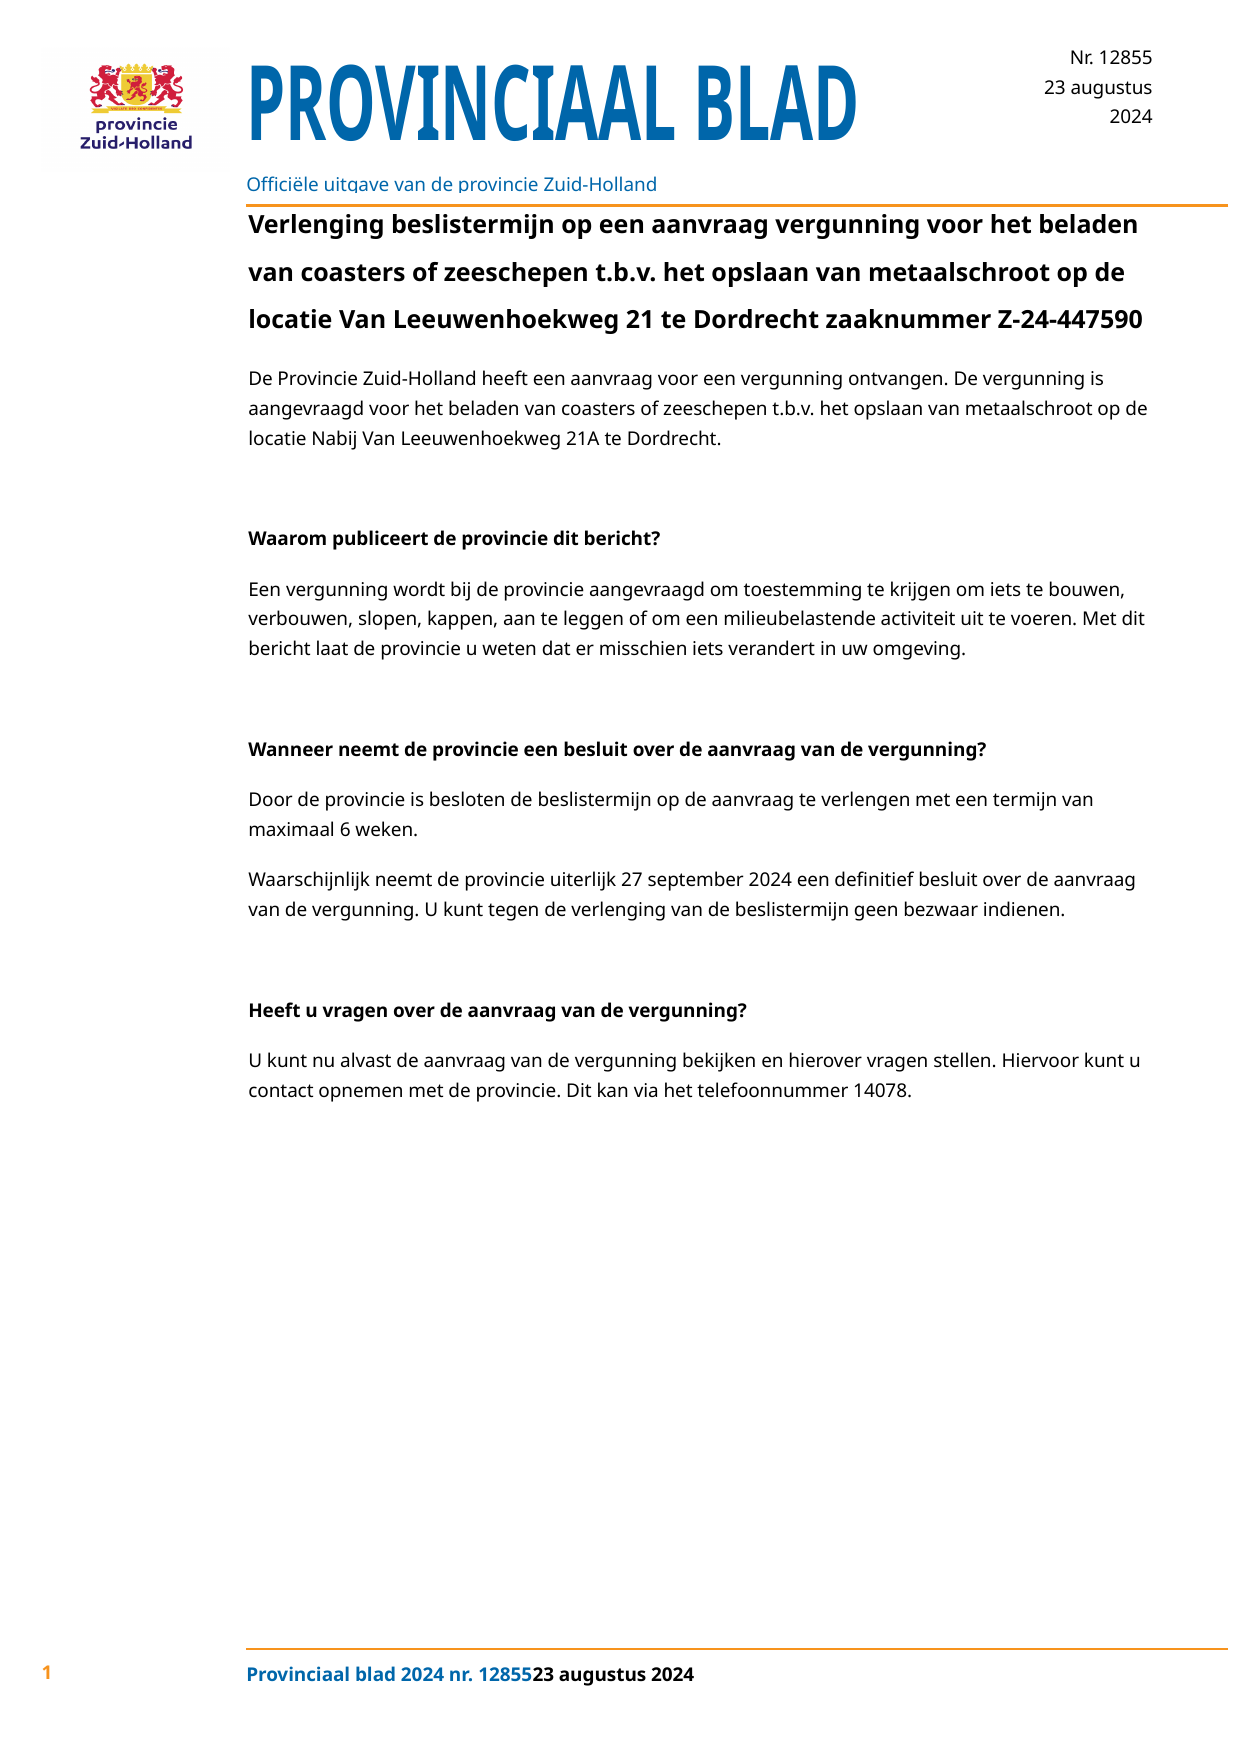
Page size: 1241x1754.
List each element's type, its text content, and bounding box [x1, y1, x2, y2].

text Heeft u vragen over de aanvraag van de vergunning? [248, 997, 1152, 1022]
text Door de provincie is besloten de beslistermijn op de aanvraag te verlengen met een termijn van maximaal 6 weken. [248, 786, 1152, 842]
text Waarom publiceert de provincie dit bericht? [248, 526, 1152, 551]
text De Provincie Zuid-Holland heeft een aanvraag voor een vergunning ontvangen. De vergunning is aangevraagd voor het beladen van coasters of zeeschepen t.b.v. het opslaan van metaalschroot op de locatie Nabij Van Leeuwenhoekweg 21A te Dordrecht. [248, 366, 1152, 450]
text Een vergunning wordt bij de provincie aangevraagd om toestemming te krijgen om iets te bouwen, verbouwen, slopen, kappen, aan te leggen of om een milieubelastende activiteit uit te voeren. Met dit bericht laat de provincie u weten dat er misschien iets verandert in uw omgeving. [248, 576, 1152, 661]
picture [41, 47, 231, 172]
text Waarschijnlijk neemt de provincie uiterlijk 27 september 2024 een definitief besluit over de aanvraag van de vergunning. U kunt tegen de verlenging van de beslistermijn geen bezwaar indienen. [248, 866, 1152, 922]
text U kunt nu alvast de aanvraag van de vergunning bekijken en hierover vragen stellen. Hiervoor kunt u contact opnemen met de provincie. Dit kan via het telefoonnummer 14078. [248, 1047, 1152, 1102]
text Wanneer neemt de provincie een besluit over de aanvraag van de vergunning? [248, 736, 1152, 762]
text Verlenging beslistermijn op een aanvraag vergunning voor het beladen van coasters of zeeschepen t.b.v. het opslaan van metaalschroot op de locatie Van Leeuwenhoekweg 21 te Dordrecht zaaknummer Z-24-447590 [248, 207, 1152, 336]
